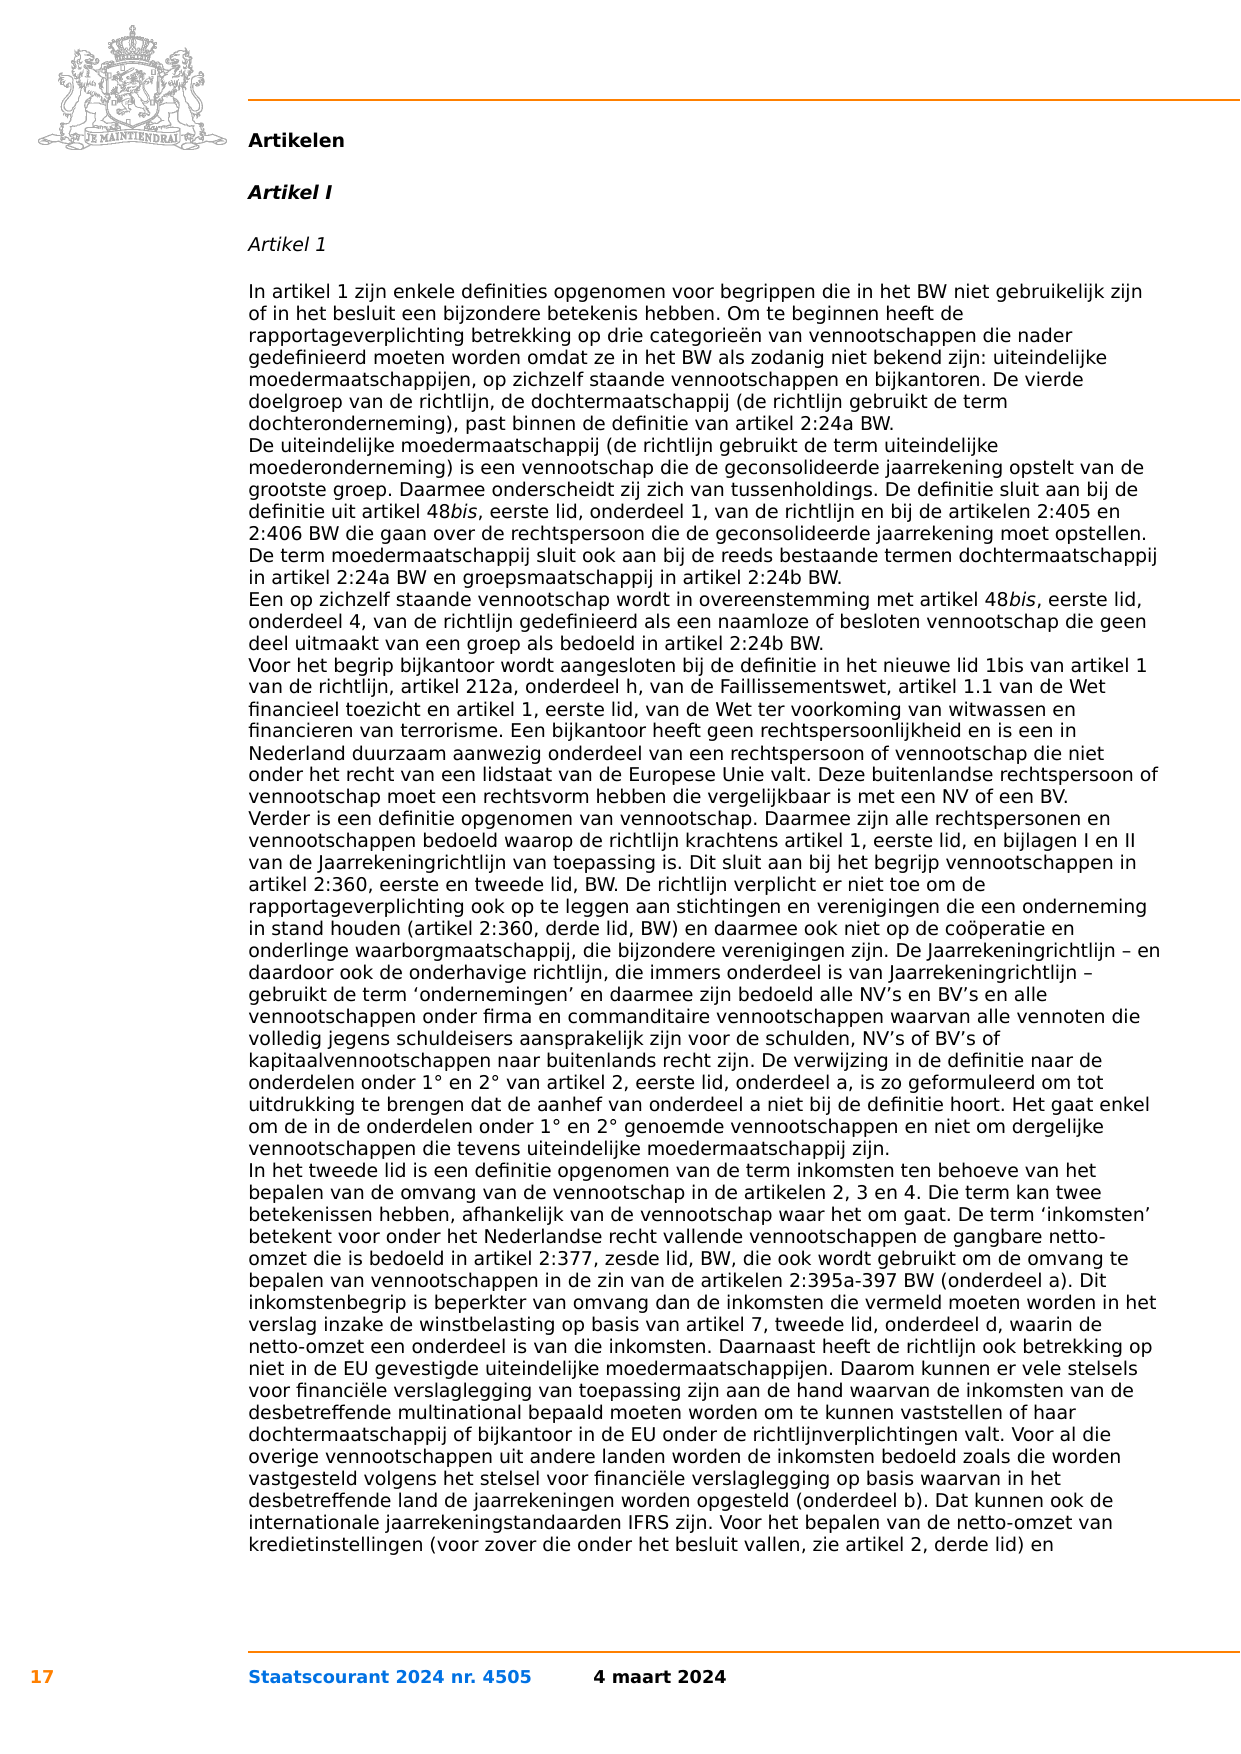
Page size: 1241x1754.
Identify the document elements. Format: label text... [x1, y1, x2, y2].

subtitle Artikel I [248, 182, 1163, 204]
text In artikel 1 zijn enkele definities opgenomen voor begrippen die in het BW niet gebruikelijk zijn of in het besluit een bijzondere betekenis hebben. Om te beginnen heeft de rapportageverplichting betrekking op drie categorieën van vennootschappen die nader gedefinieerd moeten worden omdat ze in het BW als zodanig niet bekend zijn: uiteindelijke moedermaatschappijen, op zichzelf staande vennootschappen en bijkantoren. De vierde doelgroep van de richtlijn, de dochtermaatschappij (de richtlijn gebruikt de term dochteronderneming), past binnen de definitie van artikel 2:24a BW. [248, 281, 1163, 435]
subtitle Artikel 1 [248, 234, 1163, 256]
text De uiteindelijke moedermaatschappij (de richtlijn gebruikt de term uiteindelijke moederonderneming) is een vennootschap die de geconsolideerde jaarrekening opstelt van de grootste groep. Daarmee onderscheidt zij zich van tussenholdings. De definitie sluit aan bij de definitie uit artikel 48bis, eerste lid, onderdeel 1, van de richtlijn en bij de artikelen 2:405 en 2:406 BW die gaan over de rechtspersoon die de geconsolideerde jaarrekening moet opstellen. De term moedermaatschappij sluit ook aan bij de reeds bestaande termen dochtermaatschappij in artikel 2:24a BW en groepsmaatschappij in artikel 2:24b BW. [248, 435, 1163, 588]
text Voor het begrip bijkantoor wordt aangesloten bij de definitie in het nieuwe lid 1bis van artikel 1 van de richtlijn, artikel 212a, onderdeel h, van de Faillissementswet, artikel 1.1 van de Wet financieel toezicht en artikel 1, eerste lid, van de Wet ter voorkoming van witwassen en financieren van terrorisme. Een bijkantoor heeft geen rechtspersoonlijkheid en is een in Nederland duurzaam aanwezig onderdeel van een rechtspersoon of vennootschap die niet onder het recht van een lidstaat van de Europese Unie valt. Deze buitenlandse rechtspersoon of vennootschap moet een rechtsvorm hebben die vergelijkbaar is met een NV of een BV. [248, 654, 1163, 808]
text Een op zichzelf staande vennootschap wordt in overeenstemming met artikel 48bis, eerste lid, onderdeel 4, van de richtlijn gedefinieerd als een naamloze of besloten vennootschap die geen deel uitmaakt van een groep als bedoeld in artikel 2:24b BW. [248, 588, 1163, 654]
text Verder is een definitie opgenomen van vennootschap. Daarmee zijn alle rechtspersonen en vennootschappen bedoeld waarop de richtlijn krachtens artikel 1, eerste lid, en bijlagen I en II van de Jaarrekeningrichtlijn van toepassing is. Dit sluit aan bij het begrijp vennootschappen in artikel 2:360, eerste en tweede lid, BW. De richtlijn verplicht er niet toe om de rapportageverplichting ook op te leggen aan stichtingen en verenigingen die een onderneming in stand houden (artikel 2:360, derde lid, BW) en daarmee ook niet op de coöperatie en onderlinge waarborgmaatschappij, die bijzondere verenigingen zijn. De Jaarrekeningrichtlijn – en daardoor ook de onderhavige richtlijn, die immers onderdeel is van Jaarrekeningrichtlijn – gebruikt de term ‘ondernemingen’ en daarmee zijn bedoeld alle NV’s en BV’s en alle vennootschappen onder firma en commanditaire vennootschappen waarvan alle vennoten die volledig jegens schuldeisers aansprakelijk zijn voor de schulden, NV’s of BV’s of kapitaalvennootschappen naar buitenlands recht zijn. De verwijzing in de definitie naar de onderdelen onder 1° en 2° van artikel 2, eerste lid, onderdeel a, is zo geformuleerd om tot uitdrukking te brengen dat de aanhef van onderdeel a niet bij de definitie hoort. Het gaat enkel om de in de onderdelen onder 1° en 2° genoemde vennootschappen en niet om dergelijke vennootschappen die tevens uiteindelijke moedermaatschappij zijn. [248, 808, 1163, 1160]
subtitle Artikelen [248, 130, 1163, 152]
picture [38, 25, 227, 150]
text In het tweede lid is een definitie opgenomen van de term inkomsten ten behoeve van het bepalen van de omvang van de vennootschap in de artikelen 2, 3 en 4. Die term kan twee betekenissen hebben, afhankelijk van de vennootschap waar het om gaat. De term ‘inkomsten’ betekent voor onder het Nederlandse recht vallende vennootschappen de gangbare netto-omzet die is bedoeld in artikel 2:377, zesde lid, BW, die ook wordt gebruikt om de omvang te bepalen van vennootschappen in de zin van de artikelen 2:395a-397 BW (onderdeel a). Dit inkomstenbegrip is beperkter van omvang dan de inkomsten die vermeld moeten worden in het verslag inzake de winstbelasting op basis van artikel 7, tweede lid, onderdeel d, waarin de netto-omzet een onderdeel is van die inkomsten. Daarnaast heeft de richtlijn ook betrekking op niet in de EU gevestigde uiteindelijke moedermaatschappijen. Daarom kunnen er vele stelsels voor financiële verslaglegging van toepassing zijn aan de hand waarvan de inkomsten van de desbetreffende multinational bepaald moeten worden om te kunnen vaststellen of haar dochtermaatschappij of bijkantoor in de EU onder de richtlijnverplichtingen valt. Voor al die overige vennootschappen uit andere landen worden de inkomsten bedoeld zoals die worden vastgesteld volgens het stelsel voor financiële verslaglegging op basis waarvan in het desbetreffende land de jaarrekeningen worden opgesteld (onderdeel b). Dat kunnen ook de internationale jaarrekeningstandaarden IFRS zijn. Voor het bepalen van de netto-omzet van kredietinstellingen (voor zover die onder het besluit vallen, zie artikel 2, derde lid) en [248, 1160, 1163, 1556]
